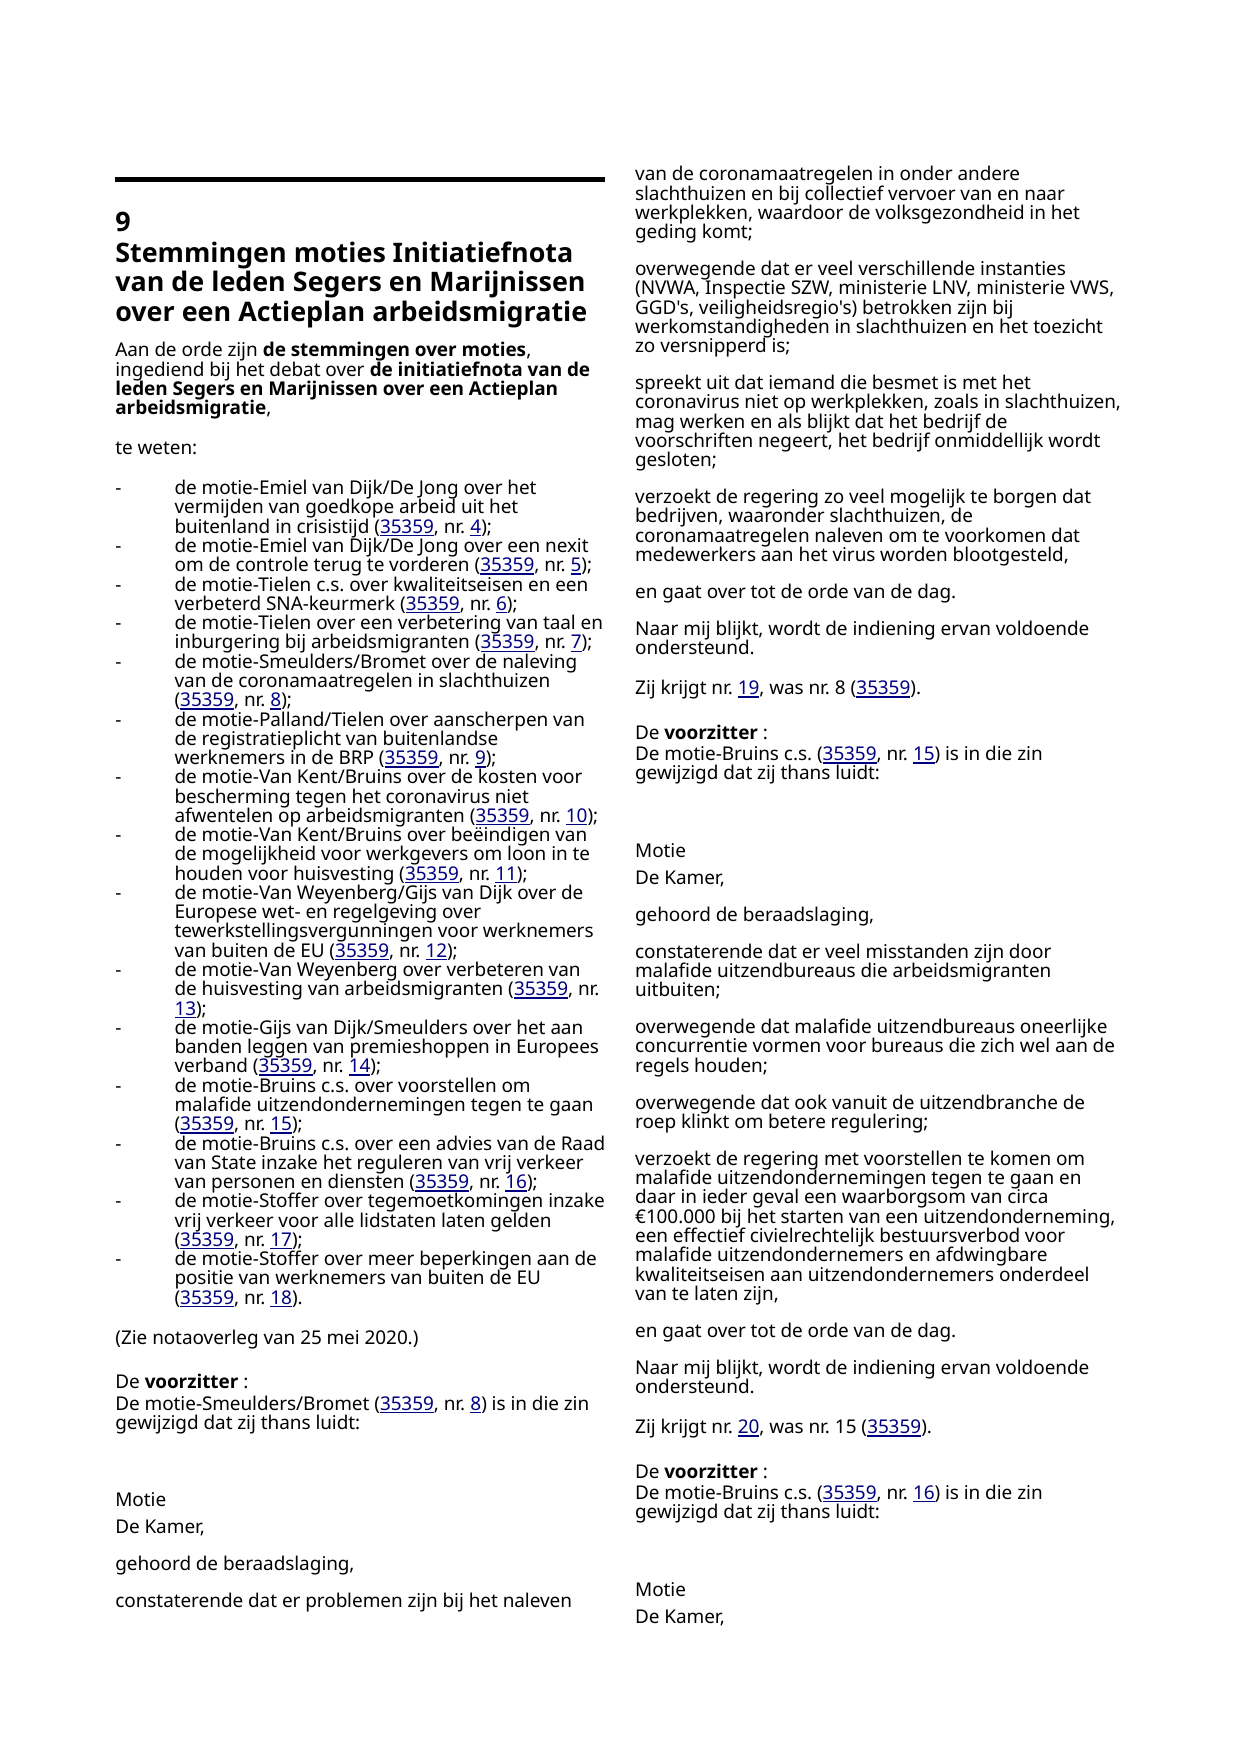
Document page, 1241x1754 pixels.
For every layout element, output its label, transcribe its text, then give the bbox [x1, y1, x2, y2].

text constaterende dat er problemen zijn bij het naleven [115, 1592, 605, 1611]
text De motie-Bruins c.s. (35359, nr. 16) is in die zin gewijzigd dat zij thans luidt: [635, 1484, 1125, 1522]
list de motie-Emiel van Dijk/De Jong over het vermijden van goedkope arbeid uit het buitenland in crisistijd (35359, nr. 4); [115, 479, 605, 537]
text en gaat over tot de orde van de dag. [635, 583, 1125, 602]
text De voorzitter : [635, 719, 1125, 745]
text constaterende dat er veel misstanden zijn door malafide uitzendbureaus die arbeidsmigranten uitbuiten; [635, 943, 1125, 1001]
text Motie [635, 837, 1125, 863]
list de motie-Tielen over een verbetering van taal en inburgering bij arbeidsmigranten (35359, nr. 7); [115, 614, 605, 653]
text Motie [115, 1486, 605, 1512]
text verzoekt de regering zo veel mogelijk te borgen dat bedrijven, waaronder slachthuizen, de coronamaatregelen naleven om te voorkomen dat medewerkers aan het virus worden blootgesteld, [635, 488, 1125, 565]
text gehoord de beraadslaging, [635, 906, 1125, 925]
text Stemmingen moties Initiatiefnota van de leden Segers en Marijnissen over een Actieplan arbeidsmigratie [115, 239, 605, 341]
text van de coronamaatregelen in onder andere slachthuizen en bij collectief vervoer van en naar werkplekken, waardoor de volksgezondheid in het geding komt; [635, 165, 1125, 242]
text De Kamer, [635, 869, 1125, 888]
list de motie-Van Weyenberg/Gijs van Dijk over de Europese wet- en regelgeving over tewerkstellingsvergunningen voor werknemers van buiten de EU (35359, nr. 12); [115, 884, 605, 961]
text De voorzitter : [635, 1458, 1125, 1484]
text Motie [635, 1576, 1125, 1602]
list de motie-Gijs van Dijk/Smeulders over het aan banden leggen van premieshoppen in Europees verband (35359, nr. 14); [115, 1019, 605, 1077]
list de motie-Smeulders/Bromet over de naleving van de coronamaatregelen in slachthuizen (35359, nr. 8); [115, 653, 605, 711]
list de motie-Emiel van Dijk/De Jong over een nexit om de controle terug te vorderen (35359, nr. 5); [115, 537, 605, 576]
text gehoord de beraadslaging, [115, 1555, 605, 1574]
text De Kamer, [635, 1608, 1125, 1627]
text overwegende dat malafide uitzendbureaus oneerlijke concurrentie vormen voor bureaus die zich wel aan de regels houden; [635, 1018, 1125, 1076]
text overwegende dat ook vanuit de uitzendbranche de roep klinkt om betere regulering; [635, 1094, 1125, 1132]
text spreekt uit dat iemand die besmet is met het coronavirus niet op werkplekken, zoals in slachthuizen, mag werken en als blijkt dat het bedrijf de voorschriften negeert, het bedrijf onmiddellijk wordt gesloten; [635, 374, 1125, 471]
text Zij krijgt nr. 19, was nr. 8 (35359). [635, 679, 1125, 698]
text (Zie notaoverleg van 25 mei 2020.) [115, 1329, 605, 1348]
text Aan de orde zijn de stemmingen over moties, ingediend bij het debat over de initiatiefnota van de leden Segers en Marijnissen over een Actieplan arbeidsmigratie, [115, 341, 605, 418]
text verzoekt de regering met voorstellen te komen om malafide uitzendondernemingen tegen te gaan en daar in ieder geval een waarborgsom van circa €100.000 bij het starten van een uitzendonderneming, een effectief civielrechtelijk bestuursverbod voor malafide uitzendondernemers en afdwingbare kwaliteitseisen aan uitzendondernemers onderdeel van te laten zijn, [635, 1150, 1125, 1304]
text en gaat over tot de orde van de dag. [635, 1322, 1125, 1341]
text Naar mij blijkt, wordt de indiening ervan voldoende ondersteund. [635, 1359, 1125, 1397]
text De voorzitter : [115, 1369, 605, 1394]
list de motie-Tielen c.s. over kwaliteitseisen en een verbeterd SNA-keurmerk (35359, nr. 6); [115, 576, 605, 614]
text overwegende dat er veel verschillende instanties (NVWA, Inspectie SZW, ministerie LNV, ministerie VWS, GGD's, veiligheidsregio's) betrokken zijn bij werkomstandigheden in slachthuizen en het toezicht zo versnipperd is; [635, 260, 1125, 356]
text 9 [115, 203, 605, 239]
text Zij krijgt nr. 20, was nr. 15 (35359). [635, 1418, 1125, 1437]
list de motie-Bruins c.s. over een advies van de Raad van State inzake het reguleren van vrij verkeer van personen en diensten (35359, nr. 16); [115, 1134, 605, 1192]
list de motie-Stoffer over tegemoetkomingen inzake vrij verkeer voor alle lidstaten laten gelden (35359, nr. 17); [115, 1192, 605, 1250]
text De motie-Smeulders/Bromet (35359, nr. 8) is in die zin gewijzigd dat zij thans luidt: [115, 1394, 605, 1433]
text te weten: [115, 439, 605, 458]
list de motie-Stoffer over meer beperkingen aan de positie van werknemers van buiten de EU (35359, nr. 18). [115, 1250, 605, 1308]
text De Kamer, [115, 1518, 605, 1537]
list de motie-Van Weyenberg over verbeteren van de huisvesting van arbeidsmigranten (35359, nr. 13); [115, 961, 605, 1019]
text Naar mij blijkt, wordt de indiening ervan voldoende ondersteund. [635, 620, 1125, 658]
list de motie-Bruins c.s. over voorstellen om malafide uitzendondernemingen tegen te gaan (35359, nr. 15); [115, 1077, 605, 1134]
list de motie-Van Kent/Bruins over beëindigen van de mogelijkheid voor werkgevers om loon in te houden voor huisvesting (35359, nr. 11); [115, 826, 605, 884]
list de motie-Palland/Tielen over aanscherpen van de registratieplicht van buitenlandse werknemers in de BRP (35359, nr. 9); [115, 711, 605, 768]
text De motie-Bruins c.s. (35359, nr. 15) is in die zin gewijzigd dat zij thans luidt: [635, 745, 1125, 784]
list de motie-Van Kent/Bruins over de kosten voor bescherming tegen het coronavirus niet afwentelen op arbeidsmigranten (35359, nr. 10); [115, 768, 605, 826]
